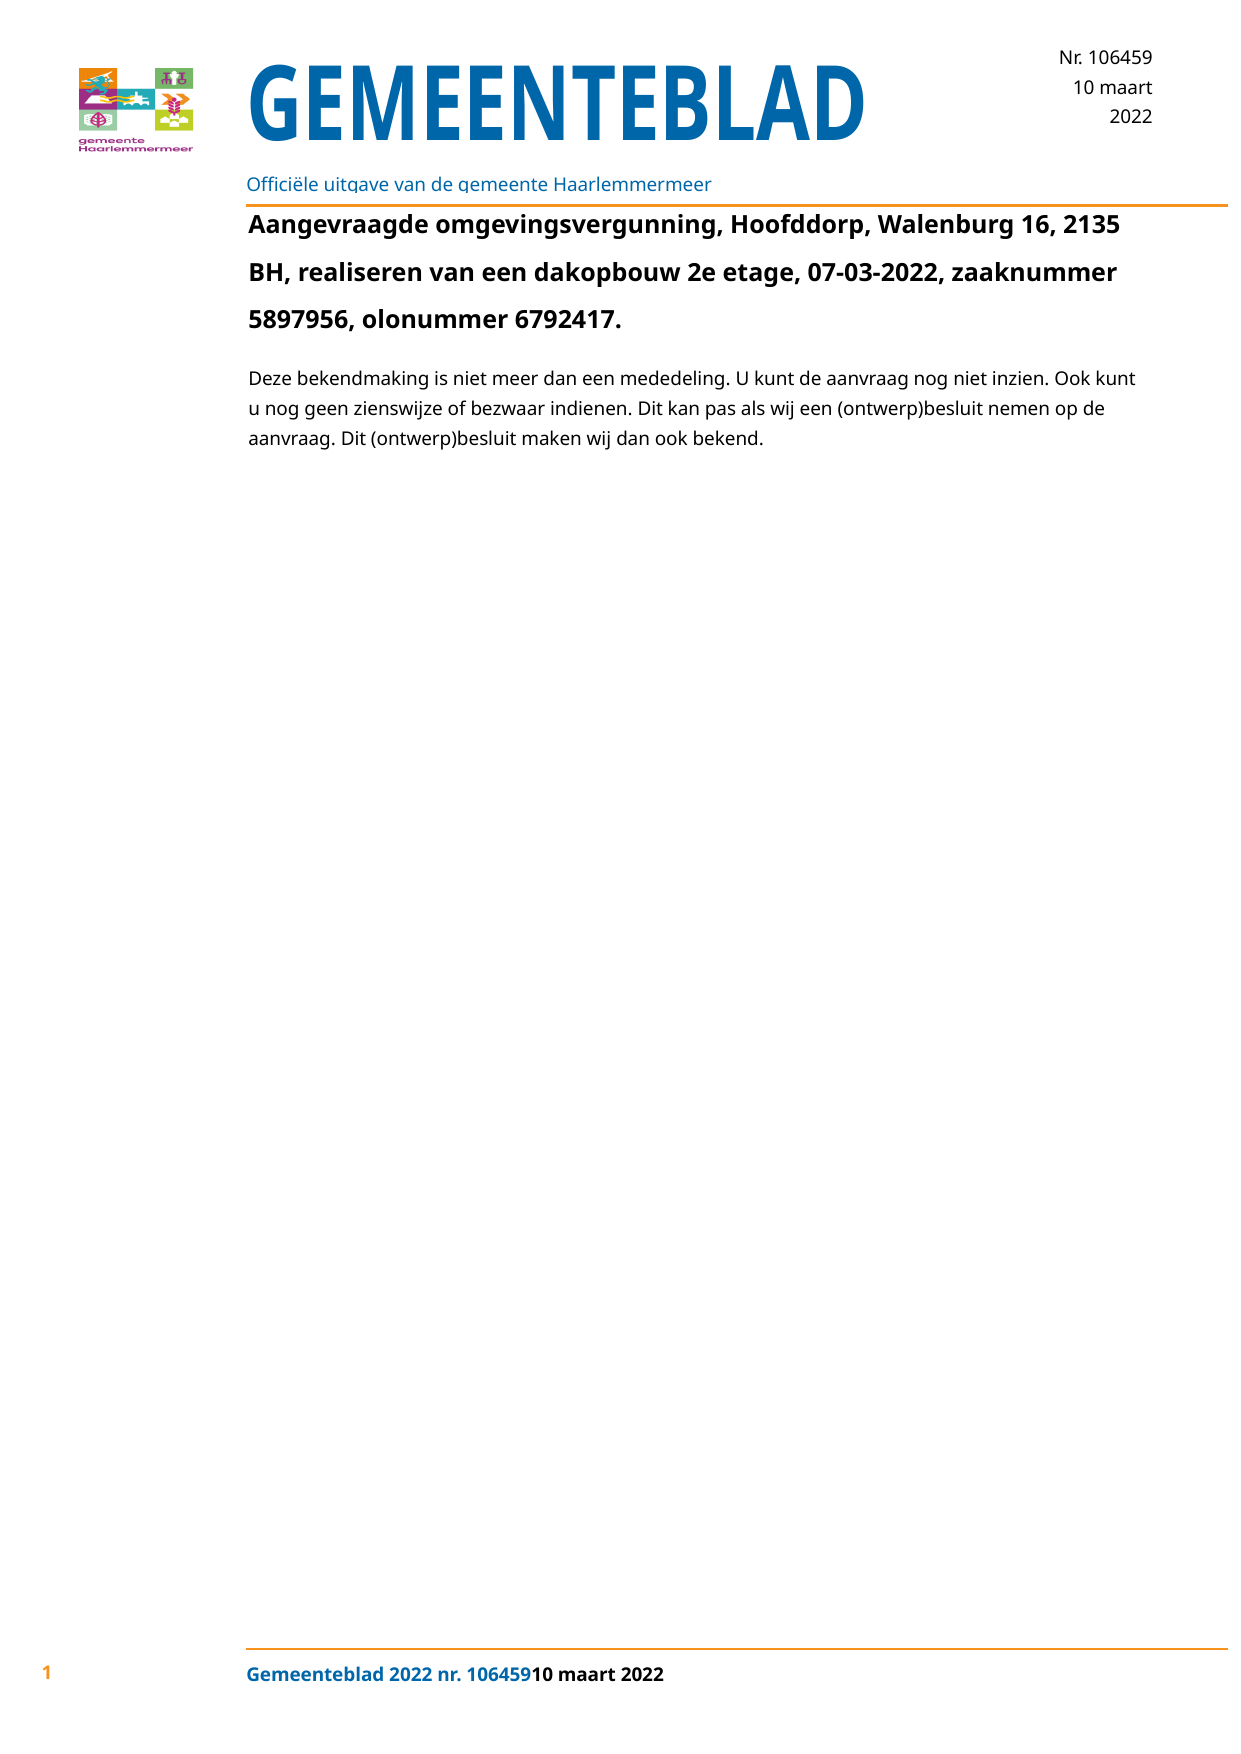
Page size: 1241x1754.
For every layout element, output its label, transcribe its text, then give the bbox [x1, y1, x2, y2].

text Aangevraagde omgevingsvergunning, Hoofddorp, Walenburg 16, 2135 BH, realiseren van een dakopbouw 2e etage, 07-03-2022, zaaknummer 5897956, olonummer 6792417. [248, 207, 1152, 336]
text Deze bekendmaking is niet meer dan een mededeling. U kunt de aanvraag nog niet inzien. Ook kunt u nog geen zienswijze of bezwaar indienen. Dit kan pas als wij een (ontwerp)besluit nemen op de aanvraag. Dit (ontwerp)besluit maken wij dan ook bekend. [248, 366, 1152, 450]
picture [41, 47, 231, 172]
